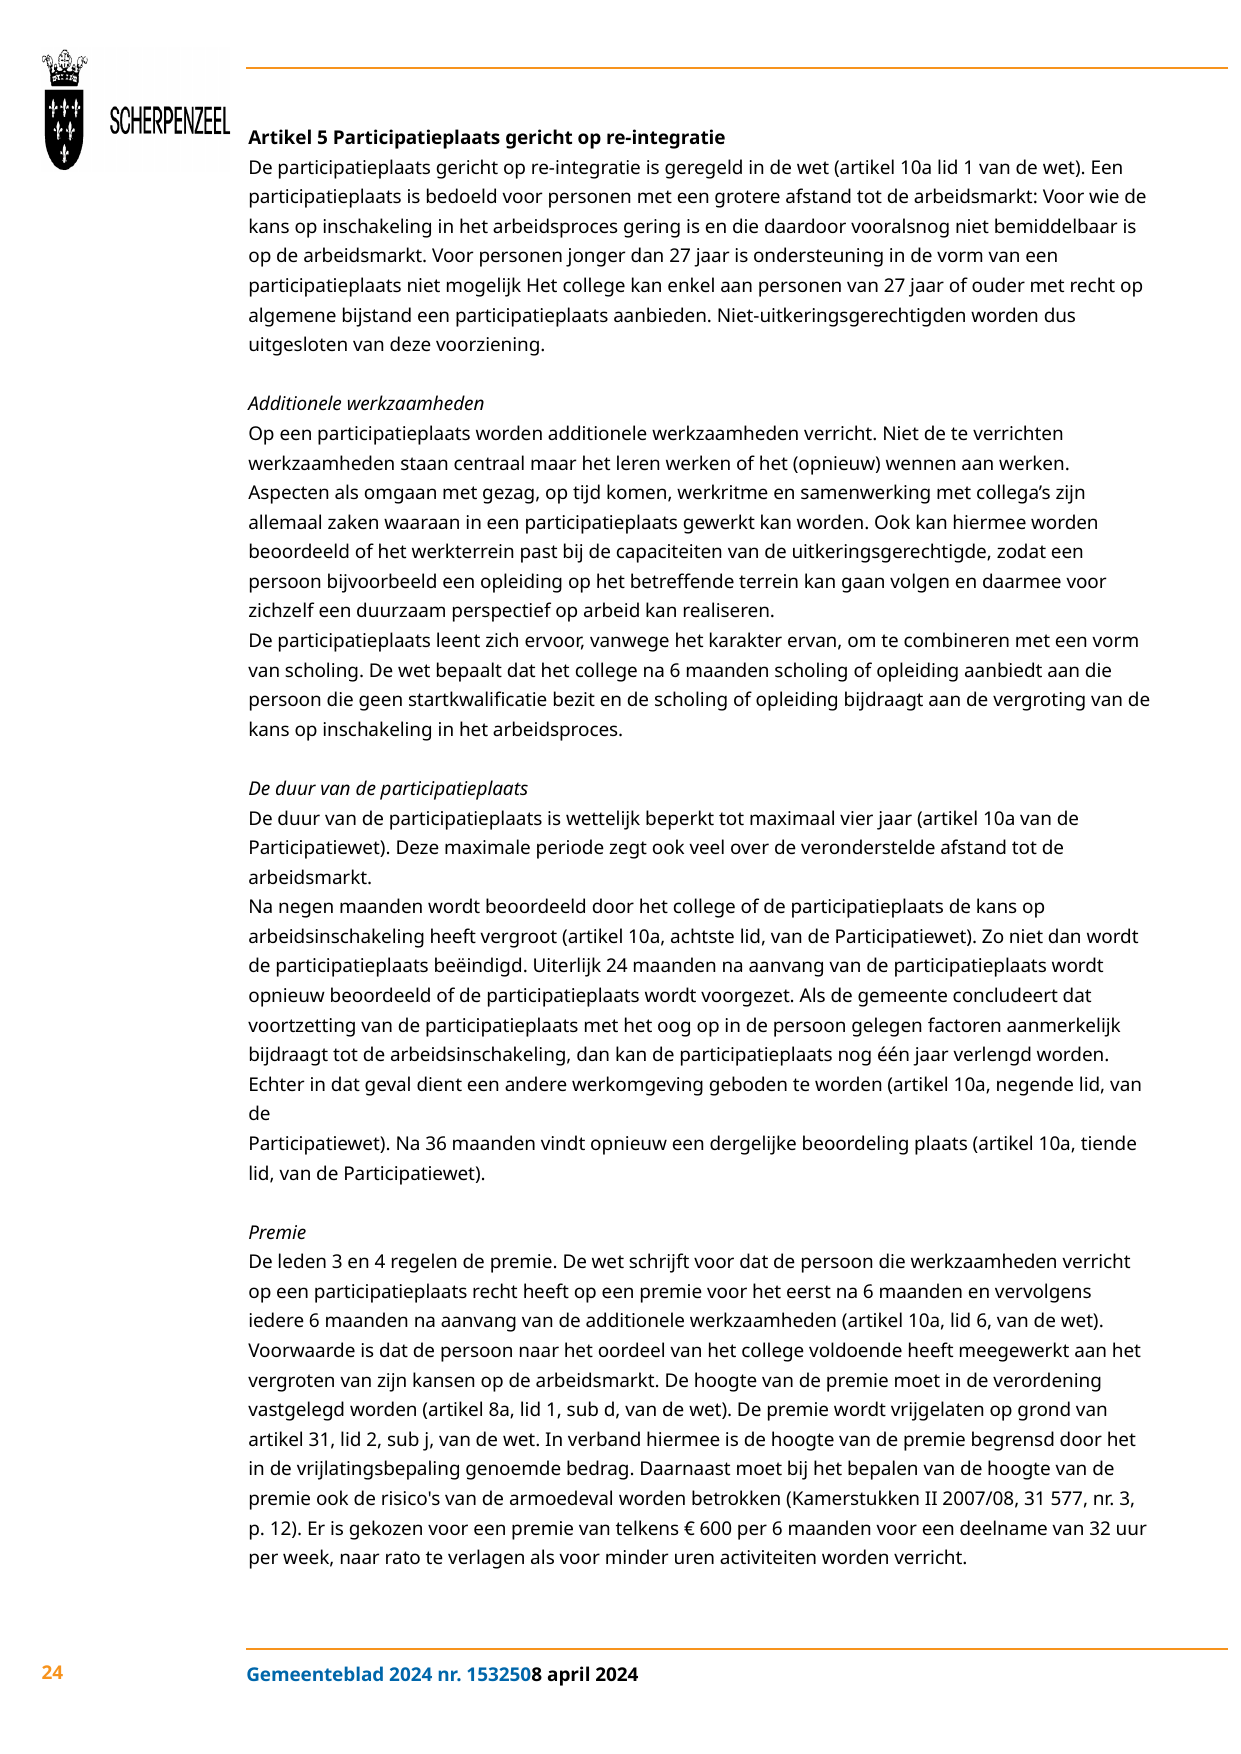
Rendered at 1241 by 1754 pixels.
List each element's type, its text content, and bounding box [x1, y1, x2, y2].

text Op een participatieplaats worden additionele werkzaamheden verricht. Niet de te verrichten werkzaamheden staan centraal maar het leren werken of het (opnieuw) wennen aan werken. Aspecten als omgaan met gezag, op tijd komen, werkritme en samenwerking met collega’s zijn allemaal zaken waaraan in een participatieplaats gewerkt kan worden. Ook kan hiermee worden beoordeeld of het werkterrein past bij de capaciteiten van de uitkeringsgerechtigde, zodat een persoon bijvoorbeeld een opleiding op het betreffende terrein kan gaan volgen en daarmee voor zichzelf een duurzaam perspectief op arbeid kan realiseren. [248, 420, 1152, 623]
text De participatieplaats leent zich ervoor, vanwege het karakter ervan, om te combineren met een vorm van scholing. De wet bepaalt dat het college na 6 maanden scholing of opleiding aanbiedt aan die persoon die geen startkwalificatie bezit en de scholing of opleiding bijdraagt aan de vergroting van de kans op inschakeling in het arbeidsproces. [248, 627, 1152, 742]
text Artikel 5 Participatieplaats gericht op re-integratie [248, 124, 1152, 150]
text De participatieplaats gericht op re-integratie is geregeld in de wet (artikel 10a lid 1 van de wet). Een participatieplaats is bedoeld voor personen met een grotere afstand tot de arbeidsmarkt: Voor wie de kans op inschakeling in het arbeidsproces gering is en die daardoor vooralsnog niet bemiddelbaar is op de arbeidsmarkt. Voor personen jonger dan 27 jaar is ondersteuning in de vorm van een participatieplaats niet mogelijk Het college kan enkel aan personen van 27 jaar of ouder met recht op algemene bijstand een participatieplaats aanbieden. Niet-uitkeringsgerechtigden worden dus uitgesloten van deze voorziening. [248, 154, 1152, 357]
text Participatiewet). Na 36 maanden vindt opnieuw een dergelijke beoordeling plaats (artikel 10a, tiende lid, van de Participatiewet). [248, 1130, 1152, 1186]
text Premie [248, 1219, 1152, 1245]
text De duur van de participatieplaats [248, 775, 1152, 801]
text Additionele werkzaamheden [248, 391, 1152, 416]
text Echter in dat geval dient een andere werkomgeving geboden te worden (artikel 10a, negende lid, van de [248, 1071, 1152, 1126]
text Na negen maanden wordt beoordeeld door het college of de participatieplaats de kans op arbeidsinschakeling heeft vergroot (artikel 10a, achtste lid, van de Participatiewet). Zo niet dan wordt de participatieplaats beëindigd. Uiterlijk 24 maanden na aanvang van de participatieplaats wordt opnieuw beoordeeld of de participatieplaats wordt voorgezet. Als de gemeente concludeert dat voortzetting van de participatieplaats met het oog op in de persoon gelegen factoren aanmerkelijk bijdraagt tot de arbeidsinschakeling, dan kan de participatieplaats nog één jaar verlengd worden. [248, 893, 1152, 1067]
picture [41, 47, 231, 172]
text De duur van de participatieplaats is wettelijk beperkt tot maximaal vier jaar (artikel 10a van de Participatiewet). Deze maximale periode zegt ook veel over de veronderstelde afstand tot de arbeidsmarkt. [248, 805, 1152, 890]
text De leden 3 en 4 regelen de premie. De wet schrijft voor dat de persoon die werkzaamheden verricht op een participatieplaats recht heeft op een premie voor het eerst na 6 maanden en vervolgens iedere 6 maanden na aanvang van de additionele werkzaamheden (artikel 10a, lid 6, van de wet). Voorwaarde is dat de persoon naar het oordeel van het college voldoende heeft meegewerkt aan het vergroten van zijn kansen op de arbeidsmarkt. De hoogte van de premie moet in de verordening vastgelegd worden (artikel 8a, lid 1, sub d, van de wet). De premie wordt vrijgelaten op grond van artikel 31, lid 2, sub j, van de wet. In verband hiermee is de hoogte van de premie begrensd door het in de vrijlatingsbepaling genoemde bedrag. Daarnaast moet bij het bepalen van de hoogte van de premie ook de risico's van de armoedeval worden betrokken (Kamerstukken II 2007/08, 31 577, nr. 3, p. 12). Er is gekozen voor een premie van telkens € 600 per 6 maanden voor een deelname van 32 uur per week, naar rato te verlagen als voor minder uren activiteiten worden verricht. [248, 1248, 1152, 1570]
